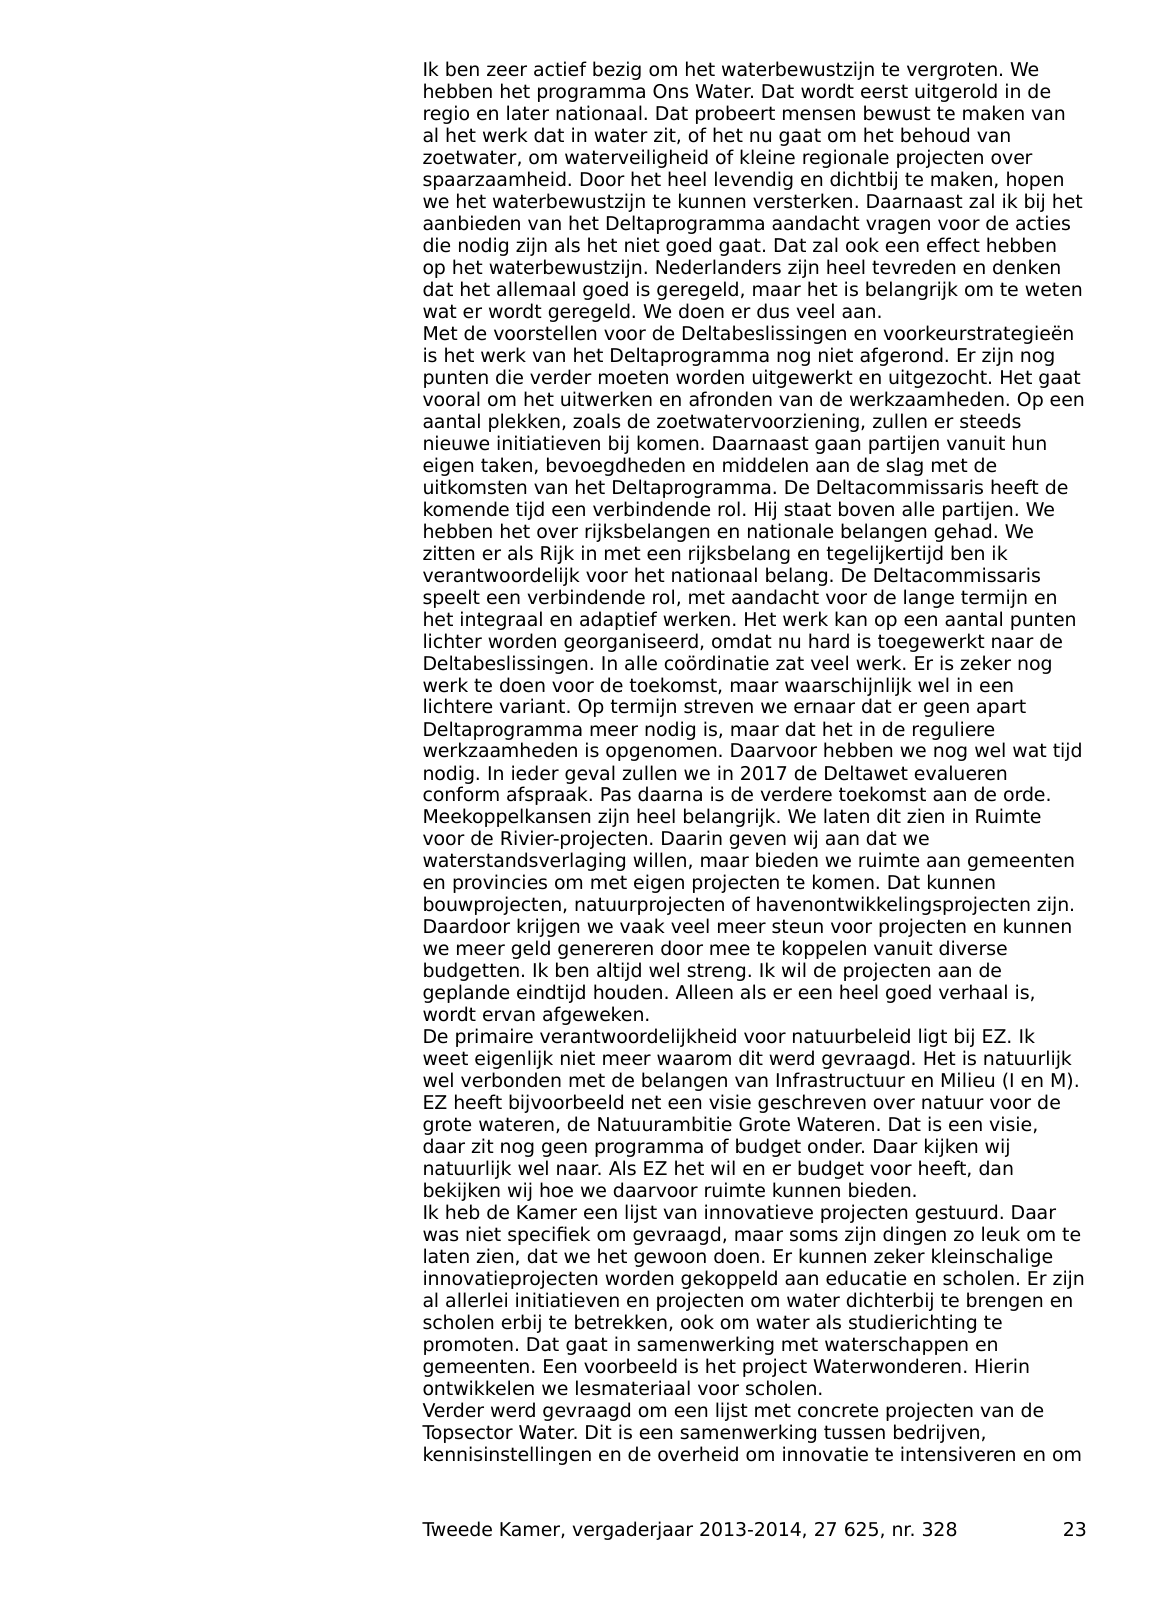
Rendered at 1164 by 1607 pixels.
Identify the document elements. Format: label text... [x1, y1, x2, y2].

text Ik heb de Kamer een lijst van innovatieve projecten gestuurd. Daar was niet specifiek om gevraagd, maar soms zijn dingen zo leuk om te laten zien, dat we het gewoon doen. Er kunnen zeker kleinschalige innovatieprojecten worden gekoppeld aan educatie en scholen. Er zijn al allerlei initiatieven en projecten om water dichterbij te brengen en scholen erbij te betrekken, ook om water als studierichting te promoten. Dat gaat in samenwerking met waterschappen en gemeenten. Een voorbeeld is het project Waterwonderen. Hierin ontwikkelen we lesmateriaal voor scholen. [422, 1202, 1087, 1400]
text Verder werd gevraagd om een lijst met concrete projecten van de Topsector Water. Dit is een samenwerking tussen bedrijven, kennisinstellingen en de overheid om innovatie te intensiveren en om [422, 1400, 1087, 1466]
text Ik ben zeer actief bezig om het waterbewustzijn te vergroten. We hebben het programma Ons Water. Dat wordt eerst uitgerold in de regio en later nationaal. Dat probeert mensen bewust te maken van al het werk dat in water zit, of het nu gaat om het behoud van zoetwater, om waterveiligheid of kleine regionale projecten over spaarzaamheid. Door het heel levendig en dichtbij te maken, hopen we het waterbewustzijn te kunnen versterken. Daarnaast zal ik bij het aanbieden van het Deltaprogramma aandacht vragen voor de acties die nodig zijn als het niet goed gaat. Dat zal ook een effect hebben op het waterbewustzijn. Nederlanders zijn heel tevreden en denken dat het allemaal goed is geregeld, maar het is belangrijk om te weten wat er wordt geregeld. We doen er dus veel aan. [422, 59, 1087, 323]
text Met de voorstellen voor de Deltabeslissingen en voorkeurstrategieën is het werk van het Deltaprogramma nog niet afgerond. Er zijn nog punten die verder moeten worden uitgewerkt en uitgezocht. Het gaat vooral om het uitwerken en afronden van de werkzaamheden. Op een aantal plekken, zoals de zoetwatervoorziening, zullen er steeds nieuwe initiatieven bij komen. Daarnaast gaan partijen vanuit hun eigen taken, bevoegdheden en middelen aan de slag met de uitkomsten van het Deltaprogramma. De Deltacommissaris heeft de komende tijd een verbindende rol. Hij staat boven alle partijen. We hebben het over rijksbelangen en nationale belangen gehad. We zitten er als Rijk in met een rijksbelang en tegelijkertijd ben ik verantwoordelijk voor het nationaal belang. De Deltacommissaris speelt een verbindende rol, met aandacht voor de lange termijn en het integraal en adaptief werken. Het werk kan op een aantal punten lichter worden georganiseerd, omdat nu hard is toegewerkt naar de Deltabeslissingen. In alle coördinatie zat veel werk. Er is zeker nog werk te doen voor de toekomst, maar waarschijnlijk wel in een lichtere variant. Op termijn streven we ernaar dat er geen apart Deltaprogramma meer nodig is, maar dat het in de reguliere werkzaamheden is opgenomen. Daarvoor hebben we nog wel wat tijd nodig. In ieder geval zullen we in 2017 de Deltawet evalueren conform afspraak. Pas daarna is de verdere toekomst aan de orde. [422, 323, 1087, 806]
text De primaire verantwoordelijkheid voor natuurbeleid ligt bij EZ. Ik weet eigenlijk niet meer waarom dit werd gevraagd. Het is natuurlijk wel verbonden met de belangen van Infrastructuur en Milieu (I en M). EZ heeft bijvoorbeeld net een visie geschreven over natuur voor de grote wateren, de Natuurambitie Grote Wateren. Dat is een visie, daar zit nog geen programma of budget onder. Daar kijken wij natuurlijk wel naar. Als EZ het wil en er budget voor heeft, dan bekijken wij hoe we daarvoor ruimte kunnen bieden. [422, 1026, 1087, 1202]
text Meekoppelkansen zijn heel belangrijk. We laten dit zien in Ruimte voor de Rivier-projecten. Daarin geven wij aan dat we waterstandsverlaging willen, maar bieden we ruimte aan gemeenten en provincies om met eigen projecten te komen. Dat kunnen bouwprojecten, natuurprojecten of havenontwikkelingsprojecten zijn. Daardoor krijgen we vaak veel meer steun voor projecten en kunnen we meer geld genereren door mee te koppelen vanuit diverse budgetten. Ik ben altijd wel streng. Ik wil de projecten aan de geplande eindtijd houden. Alleen als er een heel goed verhaal is, wordt ervan afgeweken. [422, 806, 1087, 1026]
